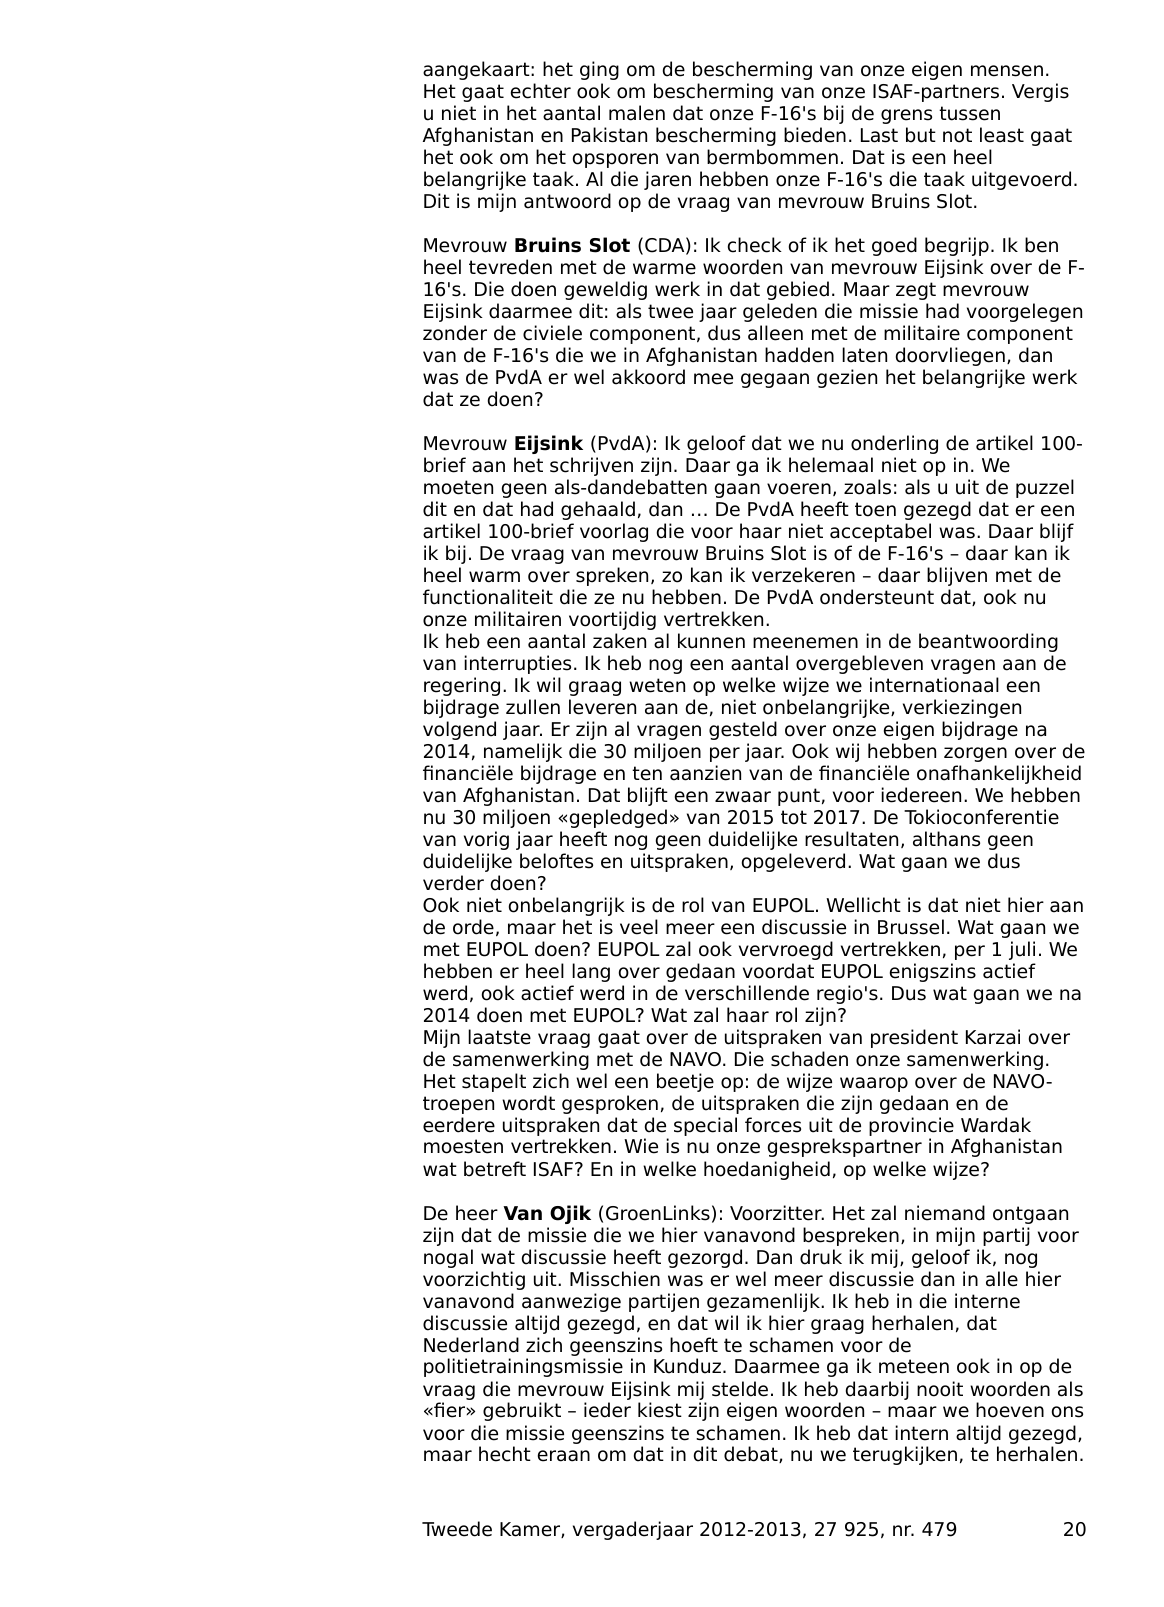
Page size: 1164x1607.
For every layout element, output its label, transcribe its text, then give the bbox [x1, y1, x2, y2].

text Ook niet onbelangrijk is de rol van EUPOL. Wellicht is dat niet hier aan de orde, maar het is veel meer een discussie in Brussel. Wat gaan we met EUPOL doen? EUPOL zal ook vervroegd vertrekken, per 1 juli. We hebben er heel lang over gedaan voordat EUPOL enigszins actief werd, ook actief werd in de verschillende regio's. Dus wat gaan we na 2014 doen met EUPOL? Wat zal haar rol zijn? [422, 895, 1087, 1027]
text Mijn laatste vraag gaat over de uitspraken van president Karzai over de samenwerking met de NAVO. Die schaden onze samenwerking. Het stapelt zich wel een beetje op: de wijze waarop over de NAVO-troepen wordt gesproken, de uitspraken die zijn gedaan en de eerdere uitspraken dat de special forces uit de provincie Wardak moesten vertrekken. Wie is nu onze gesprekspartner in Afghanistan wat betreft ISAF? En in welke hoedanigheid, op welke wijze? [422, 1027, 1087, 1180]
text Ik heb een aantal zaken al kunnen meenemen in de beantwoording van interrupties. Ik heb nog een aantal overgebleven vragen aan de regering. Ik wil graag weten op welke wijze we internationaal een bijdrage zullen leveren aan de, niet onbelangrijke, verkiezingen volgend jaar. Er zijn al vragen gesteld over onze eigen bijdrage na 2014, namelijk die 30 miljoen per jaar. Ook wij hebben zorgen over de financiële bijdrage en ten aanzien van de financiële onafhankelijkheid van Afghanistan. Dat blijft een zwaar punt, voor iedereen. We hebben nu 30 miljoen «gepledged» van 2015 tot 2017. De Tokioconferentie van vorig jaar heeft nog geen duidelijke resultaten, althans geen duidelijke beloftes en uitspraken, opgeleverd. Wat gaan we dus verder doen? [422, 631, 1087, 895]
text Mevrouw Eijsink (PvdA): Ik geloof dat we nu onderling de artikel 100-brief aan het schrijven zijn. Daar ga ik helemaal niet op in. We moeten geen als-dandebatten gaan voeren, zoals: als u uit de puzzel dit en dat had gehaald, dan … De PvdA heeft toen gezegd dat er een artikel 100-brief voorlag die voor haar niet acceptabel was. Daar blijf ik bij. De vraag van mevrouw Bruins Slot is of de F-16's – daar kan ik heel warm over spreken, zo kan ik verzekeren – daar blijven met de functionaliteit die ze nu hebben. De PvdA ondersteunt dat, ook nu onze militairen voortijdig vertrekken. [422, 433, 1087, 631]
text Mevrouw Bruins Slot (CDA): Ik check of ik het goed begrijp. Ik ben heel tevreden met de warme woorden van mevrouw Eijsink over de F-16's. Die doen geweldig werk in dat gebied. Maar zegt mevrouw Eijsink daarmee dit: als twee jaar geleden die missie had voorgelegen zonder de civiele component, dus alleen met de militaire component van de F-16's die we in Afghanistan hadden laten doorvliegen, dan was de PvdA er wel akkoord mee gegaan gezien het belangrijke werk dat ze doen? [422, 235, 1087, 411]
text De heer Van Ojik (GroenLinks): Voorzitter. Het zal niemand ontgaan zijn dat de missie die we hier vanavond bespreken, in mijn partij voor nogal wat discussie heeft gezorgd. Dan druk ik mij, geloof ik, nog voorzichtig uit. Misschien was er wel meer discussie dan in alle hier vanavond aanwezige partijen gezamenlijk. Ik heb in die interne discussie altijd gezegd, en dat wil ik hier graag herhalen, dat Nederland zich geenszins hoeft te schamen voor de politietrainingsmissie in Kunduz. Daarmee ga ik meteen ook in op de vraag die mevrouw Eijsink mij stelde. Ik heb daarbij nooit woorden als «fier» gebruikt – ieder kiest zijn eigen woorden – maar we hoeven ons voor die missie geenszins te schamen. Ik heb dat intern altijd gezegd, maar hecht eraan om dat in dit debat, nu we terugkijken, te herhalen. [422, 1203, 1087, 1466]
text aangekaart: het ging om de bescherming van onze eigen mensen. Het gaat echter ook om bescherming van onze ISAF-partners. Vergis u niet in het aantal malen dat onze F-16's bij de grens tussen Afghanistan en Pakistan bescherming bieden. Last but not least gaat het ook om het opsporen van bermbommen. Dat is een heel belangrijke taak. Al die jaren hebben onze F-16's die taak uitgevoerd. Dit is mijn antwoord op de vraag van mevrouw Bruins Slot. [422, 59, 1087, 213]
